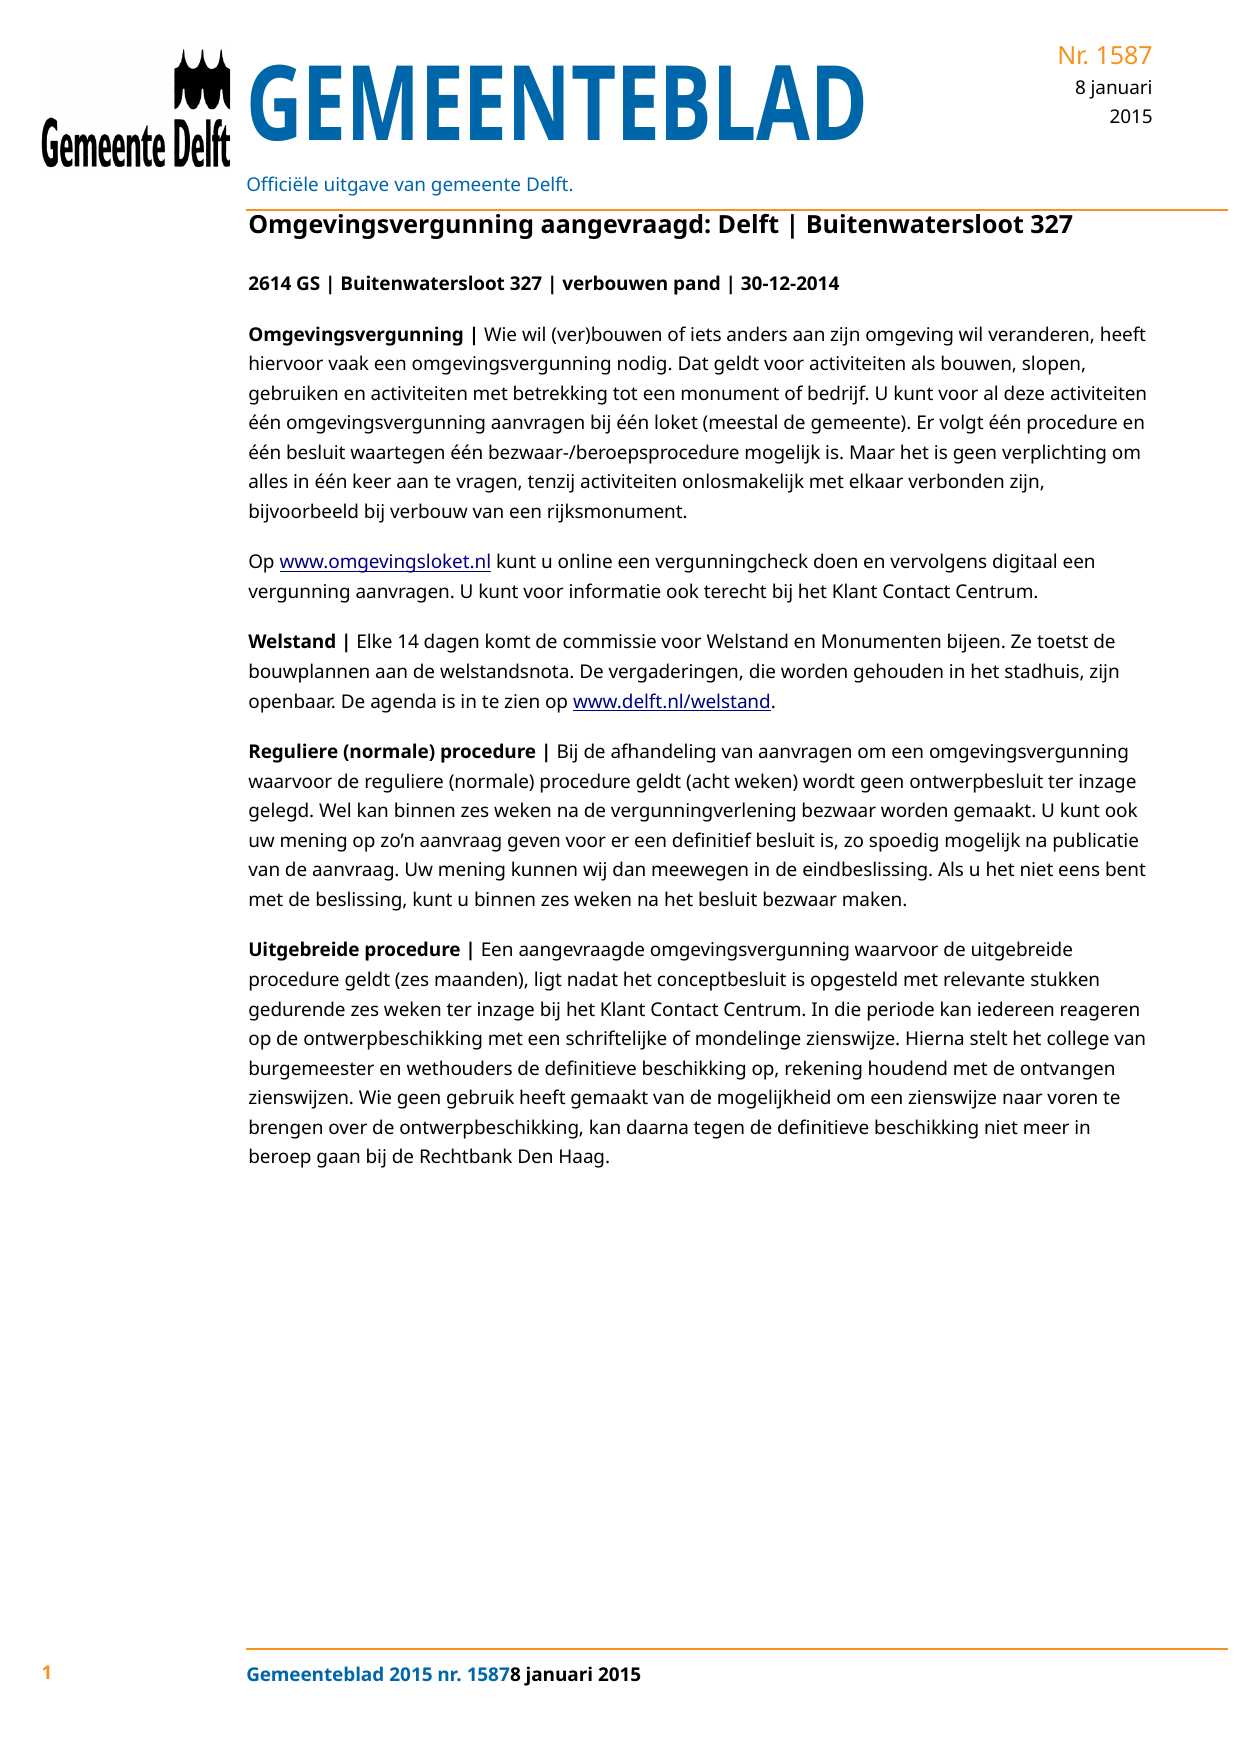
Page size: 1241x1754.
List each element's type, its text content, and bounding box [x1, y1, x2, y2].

text Welstand | Elke 14 dagen komt de commissie voor Welstand en Monumenten bijeen. Ze toetst de bouwplannen aan de welstandsnota. De vergaderingen, die worden gehouden in het stadhuis, zijn openbaar. De agenda is in te zien op www.delft.nl/welstand. [248, 629, 1152, 713]
text Omgevingsvergunning aangevraagd: Delft | Buitenwatersloot 327 [248, 211, 1152, 241]
text Op www.omgevingsloket.nl kunt u online een vergunningcheck doen en vervolgens digitaal een vergunning aanvragen. U kunt voor informatie ook terecht bij het Klant Contact Centrum. [248, 549, 1152, 604]
picture [41, 47, 231, 172]
text Omgevingsvergunning | Wie wil (ver)bouwen of iets anders aan zijn omgeving wil veranderen, heeft hiervoor vaak een omgevingsvergunning nodig. Dat geldt voor activiteiten als bouwen, slopen, gebruiken en activiteiten met betrekking tot een monument of bedrijf. U kunt voor al deze activiteiten één omgevingsvergunning aanvragen bij één loket (meestal de gemeente). Er volgt één procedure en één besluit waartegen één bezwaar-/beroepsprocedure mogelijk is. Maar het is geen verplichting om alles in één keer aan te vragen, tenzij activiteiten onlosmakelijk met elkaar verbonden zijn, bijvoorbeeld bij verbouw van een rijksmonument. [248, 321, 1152, 524]
text Uitgebreide procedure | Een aangevraagde omgevingsvergunning waarvoor de uitgebreide procedure geldt (zes maanden), ligt nadat het conceptbesluit is opgesteld met relevante stukken gedurende zes weken ter inzage bij het Klant Contact Centrum. In die periode kan iedereen reageren op de ontwerpbeschikking met een schriftelijke of mondelinge zienswijze. Hierna stelt het college van burgemeester en wethouders de definitieve beschikking op, rekening houdend met de ontvangen zienswijzen. Wie geen gebruik heeft gemaakt van de mogelijkheid om een zienswijze naar voren te brengen over de ontwerpbeschikking, kan daarna tegen de definitieve beschikking niet meer in beroep gaan bij de Rechtbank Den Haag. [248, 937, 1152, 1169]
text Reguliere (normale) procedure | Bij de afhandeling van aanvragen om een omgevingsvergunning waarvoor de reguliere (normale) procedure geldt (acht weken) wordt geen ontwerpbesluit ter inzage gelegd. Wel kan binnen zes weken na de vergunningverlening bezwaar worden gemaakt. U kunt ook uw mening op zo’n aanvraag geven voor er een definitief besluit is, zo spoedig mogelijk na publicatie van de aanvraag. Uw mening kunnen wij dan meewegen in de eindbeslissing. Als u het niet eens bent met de beslissing, kunt u binnen zes weken na het besluit bezwaar maken. [248, 738, 1152, 912]
text 2614 GS | Buitenwatersloot 327 | verbouwen pand | 30-12-2014 [248, 270, 1152, 296]
